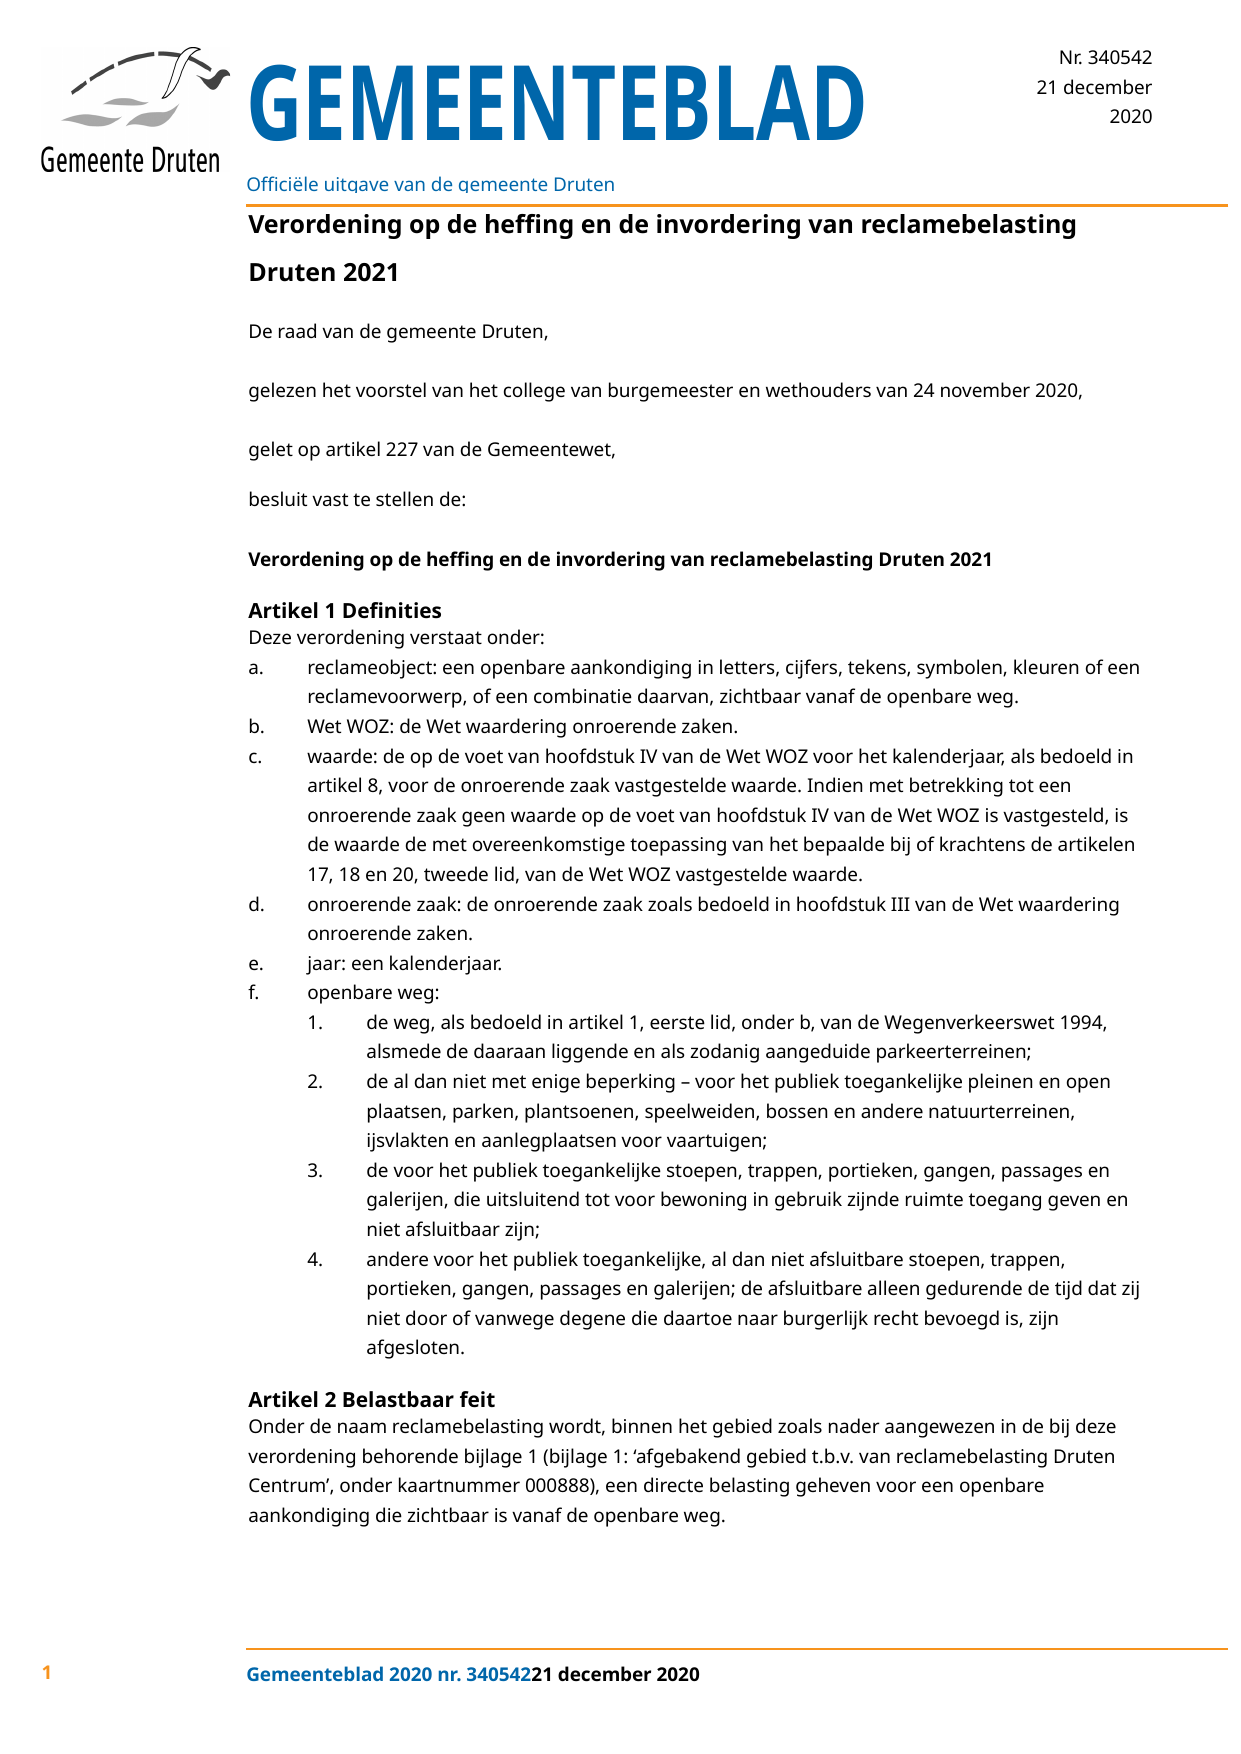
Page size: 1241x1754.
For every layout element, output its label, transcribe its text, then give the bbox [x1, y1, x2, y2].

text Artikel 2 Belastbaar feit [248, 1385, 1152, 1413]
text besluit vast te stellen de: [248, 487, 1152, 512]
list de voor het publiek toegankelijke stoepen, trappen, portieken, gangen, passages en galerijen, die uitsluitend tot voor bewoning in gebruik zijnde ruimte toegang geven en niet afsluitbaar zijn; [307, 1157, 1152, 1242]
text Artikel 1 Definities [248, 596, 1152, 624]
list Wet WOZ: de Wet waardering onroerende zaken. [248, 713, 1152, 739]
list jaar: een kalenderjaar. [248, 950, 1152, 976]
text Verordening op de heffing en de invordering van reclamebelasting Druten 2021 [248, 546, 1152, 571]
text gelet op artikel 227 van de Gemeentewet, [248, 436, 1152, 462]
list de weg, als bedoeld in artikel 1, eerste lid, onder b, van de Wegenverkeerswet 1994, alsmede de daaraan liggende en als zodanig aangeduide parkeerterreinen; [307, 1009, 1152, 1064]
list reclameobject: een openbare aankondiging in letters, cijfers, tekens, symbolen, kleuren of een reclamevoorwerp, of een combinatie daarvan, zichtbaar vanaf de openbare weg. [248, 654, 1152, 709]
list andere voor het publiek toegankelijke, al dan niet afsluitbare stoepen, trappen, portieken, gangen, passages en galerijen; de afsluitbare alleen gedurende de tijd dat zij niet door of vanwege degene die daartoe naar burgerlijk recht bevoegd is, zijn afgesloten. [307, 1246, 1152, 1360]
list de al dan niet met enige beperking – voor het publiek toegankelijke pleinen en open plaatsen, parken, plantsoenen, speelweiden, bossen en andere natuurterreinen, ijsvlakten en aanlegplaatsen voor vaartuigen; [307, 1068, 1152, 1153]
text Onder de naam reclamebelasting wordt, binnen het gebied zoals nader aangewezen in de bij deze verordening behorende bijlage 1 (bijlage 1: ‘afgebakend gebied t.b.v. van reclamebelasting Druten Centrum’, onder kaartnummer 000888), een directe belasting geheven voor een openbare aankondiging die zichtbaar is vanaf de openbare weg. [248, 1413, 1152, 1528]
list openbare weg: [248, 979, 1152, 1005]
list onroerende zaak: de onroerende zaak zoals bedoeld in hoofdstuk III van de Wet waardering onroerende zaken. [248, 891, 1152, 946]
list waarde: de op de voet van hoofdstuk IV van de Wet WOZ voor het kalenderjaar, als bedoeld in artikel 8, voor de onroerende zaak vastgestelde waarde. Indien met betrekking tot een onroerende zaak geen waarde op de voet van hoofdstuk IV van de Wet WOZ is vastgesteld, is de waarde de met overeenkomstige toepassing van het bepaalde bij of krachtens de artikelen 17, 18 en 20, tweede lid, van de Wet WOZ vastgestelde waarde. [248, 743, 1152, 887]
text Verordening op de heffing en de invordering van reclamebelasting Druten 2021 [248, 207, 1152, 288]
text De raad van de gemeente Druten, [248, 318, 1152, 344]
text Deze verordening verstaat onder: [248, 624, 1152, 650]
picture [41, 47, 231, 172]
text gelezen het voorstel van het college van burgemeester en wethouders van 24 november 2020, [248, 377, 1152, 403]
